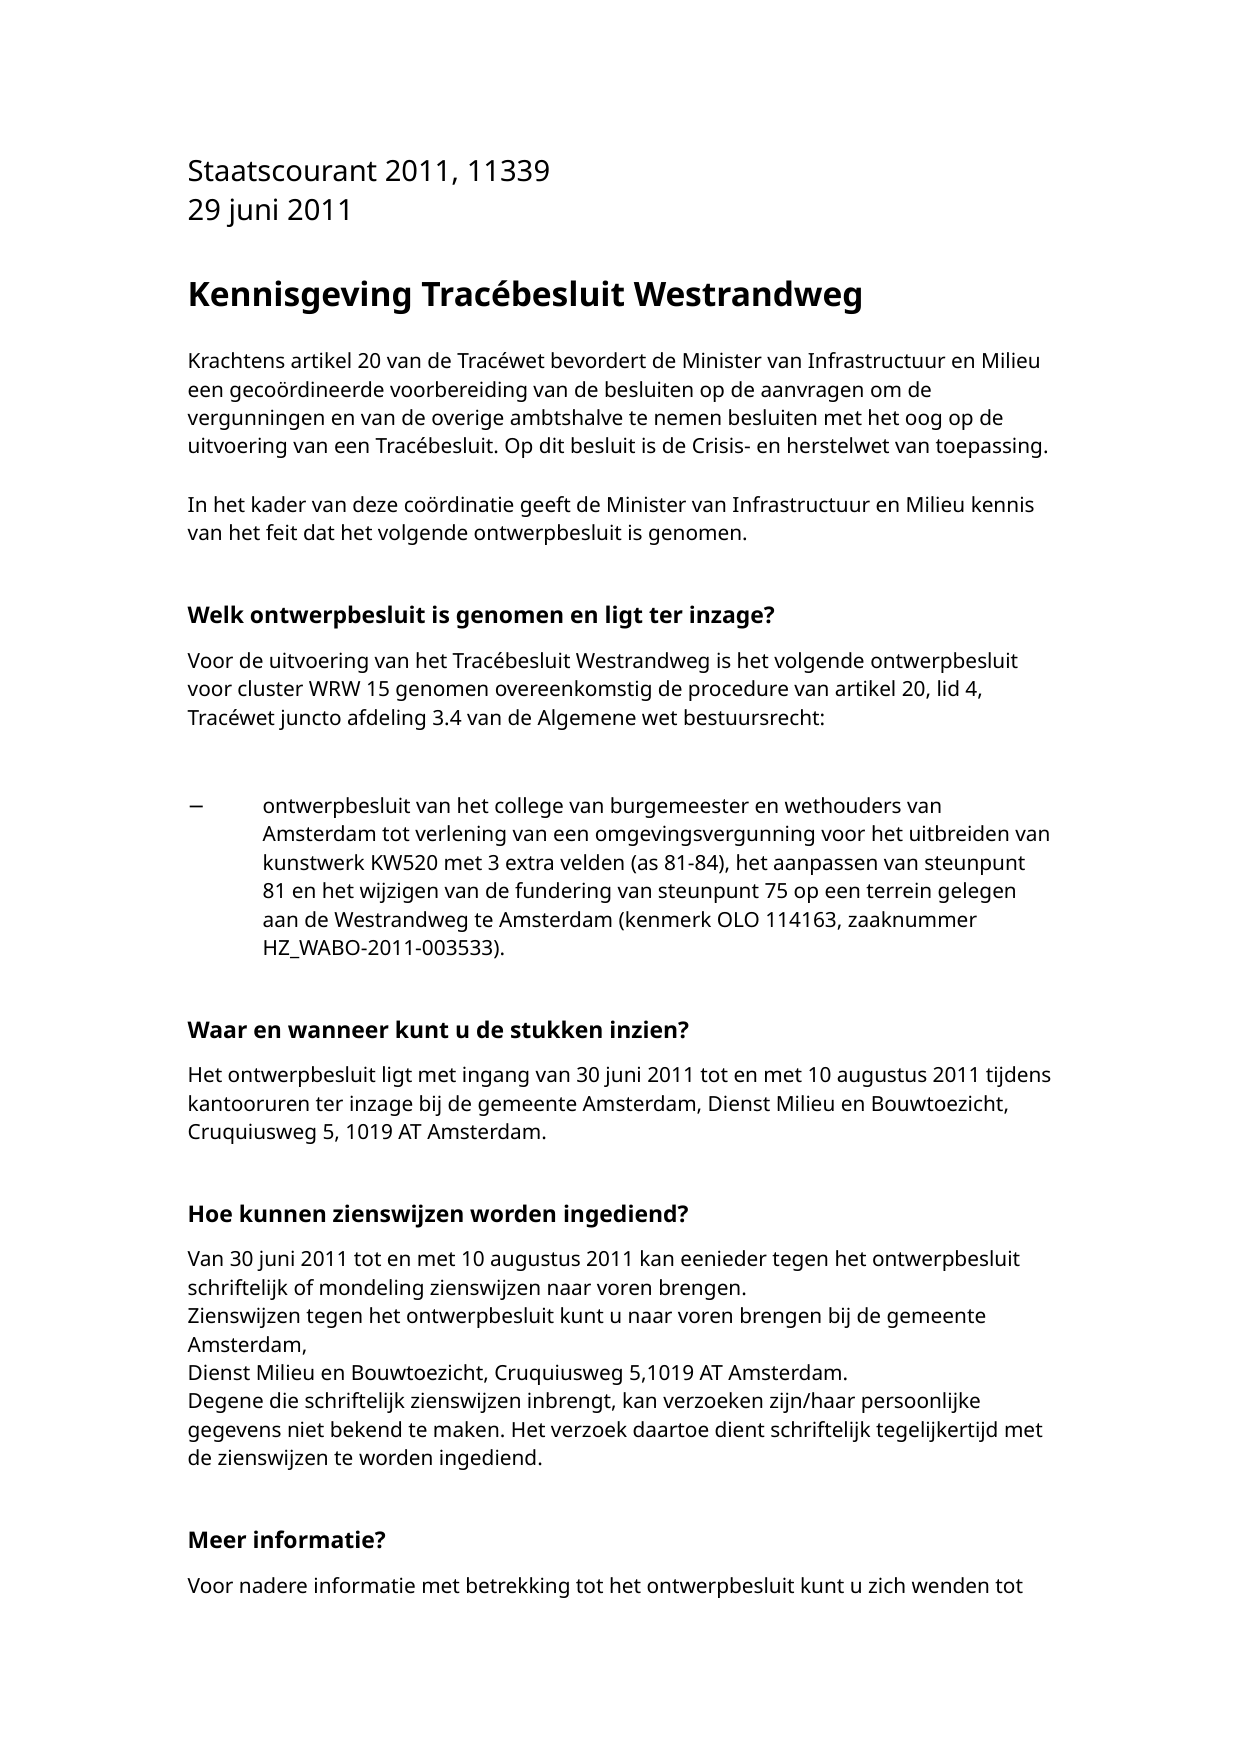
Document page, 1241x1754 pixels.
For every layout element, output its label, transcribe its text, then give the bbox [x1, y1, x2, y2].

text Staatscourant 2011, 11339 [187, 150, 1053, 190]
text Krachtens artikel 20 van de Tracéwet bevordert de Minister van Infrastructuur en Milieu een gecoördineerde voorbereiding van de besluiten op de aanvragen om de vergunningen en van de overige ambtshalve te nemen besluiten met het oog op de uitvoering van een Tracébesluit. Op dit besluit is de Crisis- en herstelwet van toepassing. [187, 346, 1053, 460]
text Voor de uitvoering van het Tracébesluit Westrandweg is het volgende ontwerpbesluit voor cluster WRW 15 genomen overeenkomstig de procedure van artikel 20, lid 4, Tracéwet juncto afdeling 3.4 van de Algemene wet bestuursrecht: [187, 646, 1053, 731]
list ontwerpbesluit van het college van burgemeester en wethouders van Amsterdam tot verlening van een omgevingsvergunning voor het uitbreiden van kunstwerk KW520 met 3 extra velden (as 81-84), het aanpassen van steunpunt 81 en het wijzigen van de fundering van steunpunt 75 op een terrein gelegen aan de Westrandweg te Amsterdam (kenmerk OLO 114163, zaaknummer HZ_WABO-2011-003533). [187, 791, 1053, 962]
subtitle Welk ontwerpbesluit is genomen en ligt ter inzage? [187, 599, 1053, 631]
text Het ontwerpbesluit ligt met ingang van 30 juni 2011 tot en met 10 augustus 2011 tijdens kantooruren ter inzage bij de gemeente Amsterdam, Dienst Milieu en Bouwtoezicht, Cruquiusweg 5, 1019 AT Amsterdam. [187, 1060, 1053, 1146]
subtitle Waar en wanneer kunt u de stukken inzien? [187, 1014, 1053, 1045]
subtitle Kennisgeving Tracébesluit Westrandweg [187, 271, 1053, 316]
text Zienswijzen tegen het ontwerpbesluit kunt u naar voren brengen bij de gemeente Amsterdam, [187, 1301, 1053, 1358]
text Degene die schriftelijk zienswijzen inbrengt, kan verzoeken zijn/haar persoonlijke gegevens niet bekend te maken. Het verzoek daartoe dient schriftelijk tegelijkertijd met de zienswijzen te worden ingediend. [187, 1387, 1053, 1472]
text Voor nadere informatie met betrekking tot het ontwerpbesluit kunt u zich wenden tot [187, 1571, 1053, 1599]
text Van 30 juni 2011 tot en met 10 augustus 2011 kan eenieder tegen het ontwerpbesluit schriftelijk of mondeling zienswijzen naar voren brengen. [187, 1244, 1053, 1301]
text In het kader van deze coördinatie geeft de Minister van Infrastructuur en Milieu kennis van het feit dat het volgende ontwerpbesluit is genomen. [187, 490, 1053, 547]
text Dienst Milieu en Bouwtoezicht, Cruquiusweg 5,1019 AT Amsterdam. [187, 1358, 1053, 1387]
text 29 juni 2011 [187, 190, 1053, 229]
subtitle Meer informatie? [187, 1524, 1053, 1556]
subtitle Hoe kunnen zienswijzen worden ingediend? [187, 1198, 1053, 1229]
